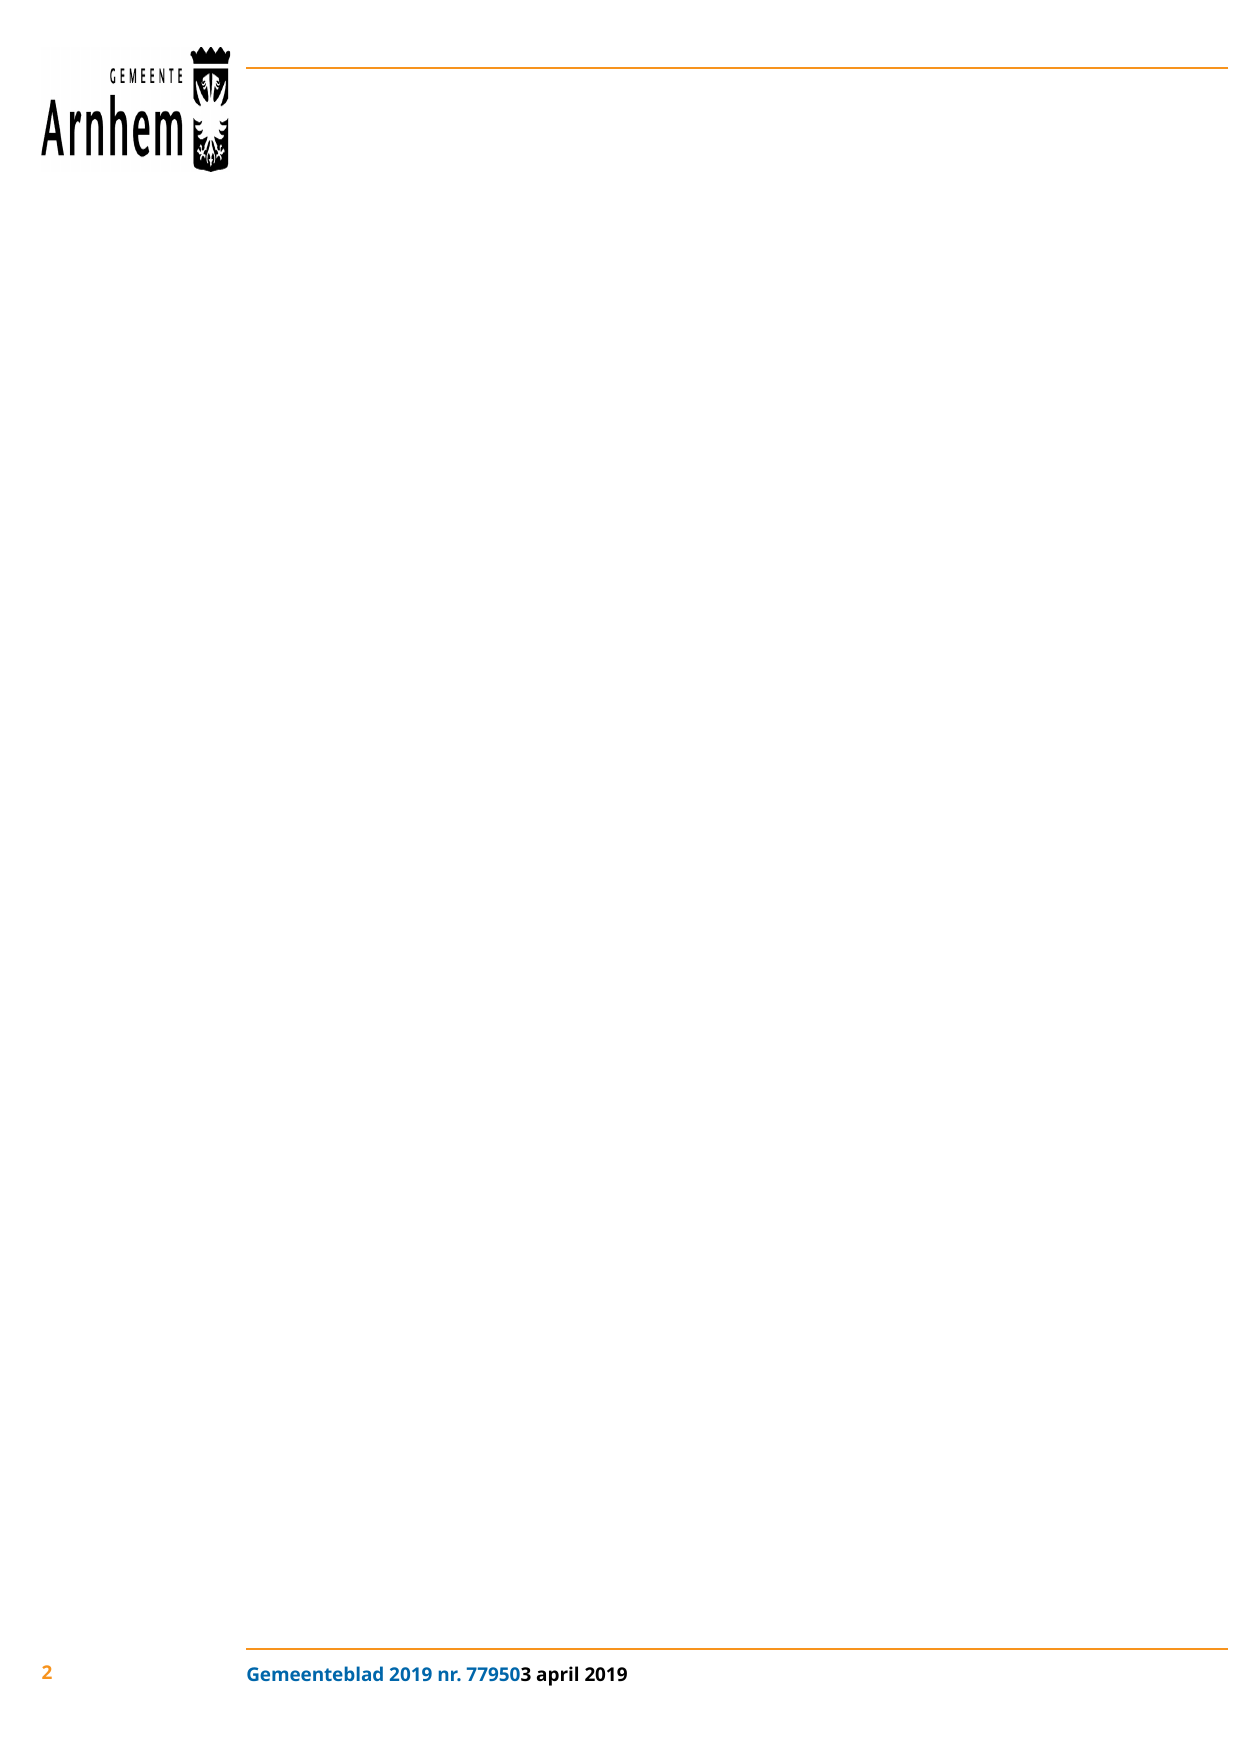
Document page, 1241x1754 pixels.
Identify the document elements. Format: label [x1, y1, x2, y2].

picture [41, 47, 231, 172]
